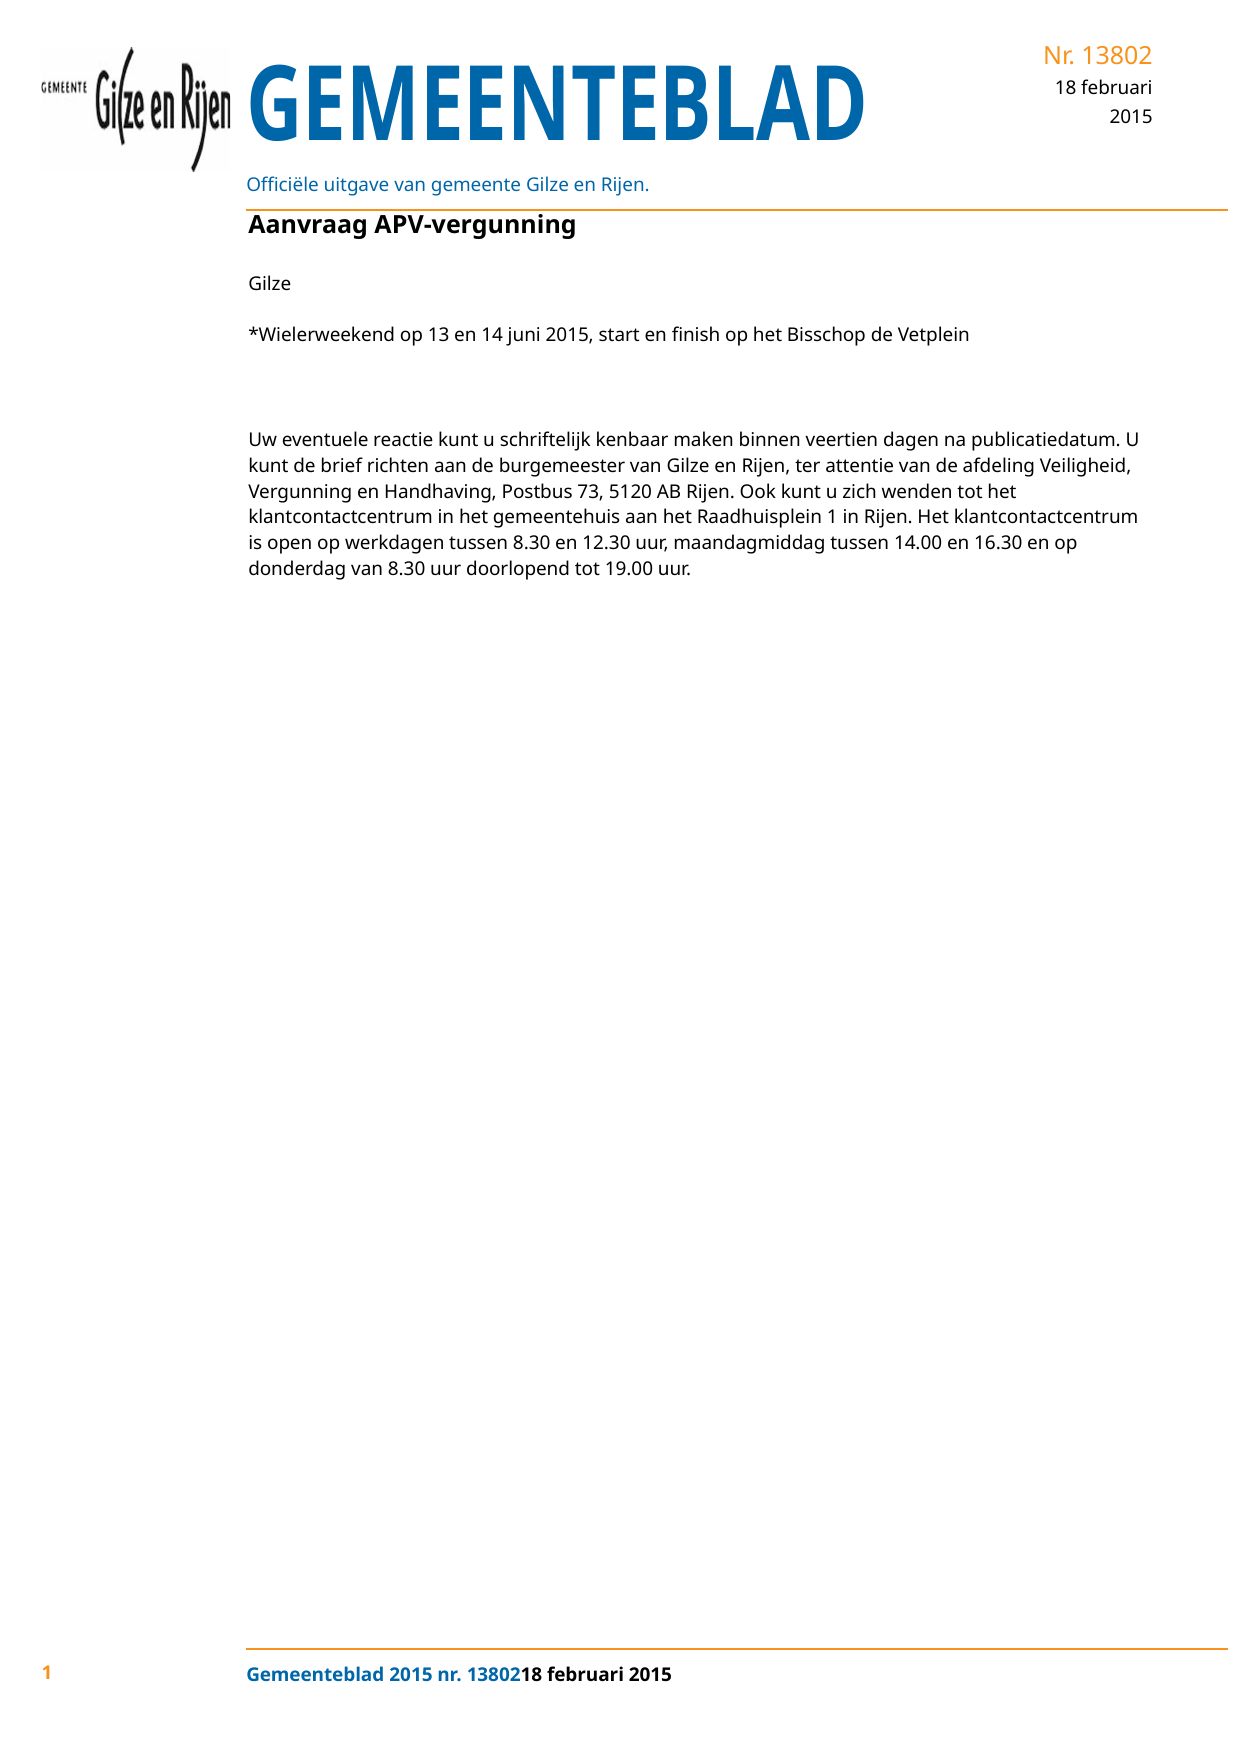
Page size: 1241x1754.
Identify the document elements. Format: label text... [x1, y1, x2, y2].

text Aanvraag APV-vergunning [248, 211, 1152, 241]
picture [41, 47, 231, 172]
text Gilze [248, 270, 1152, 296]
text Uw eventuele reactie kunt u schriftelijk kenbaar maken binnen veertien dagen na publicatiedatum. U kunt de brief richten aan de burgemeester van Gilze en Rijen, ter attentie van de afdeling Veiligheid, Vergunning en Handhaving, Postbus 73, 5120 AB Rijen. Ook kunt u zich wenden tot het klantcontactcentrum in het gemeentehuis aan het Raadhuisplein 1 in Rijen. Het klantcontactcentrum is open op werkdagen tussen 8.30 en 12.30 uur, maandagmiddag tussen 14.00 en 16.30 en op donderdag van 8.30 uur doorlopend tot 19.00 uur. [248, 426, 1152, 581]
text *Wielerweekend op 13 en 14 juni 2015, start en finish op het Bisschop de Vetplein [248, 321, 1152, 346]
